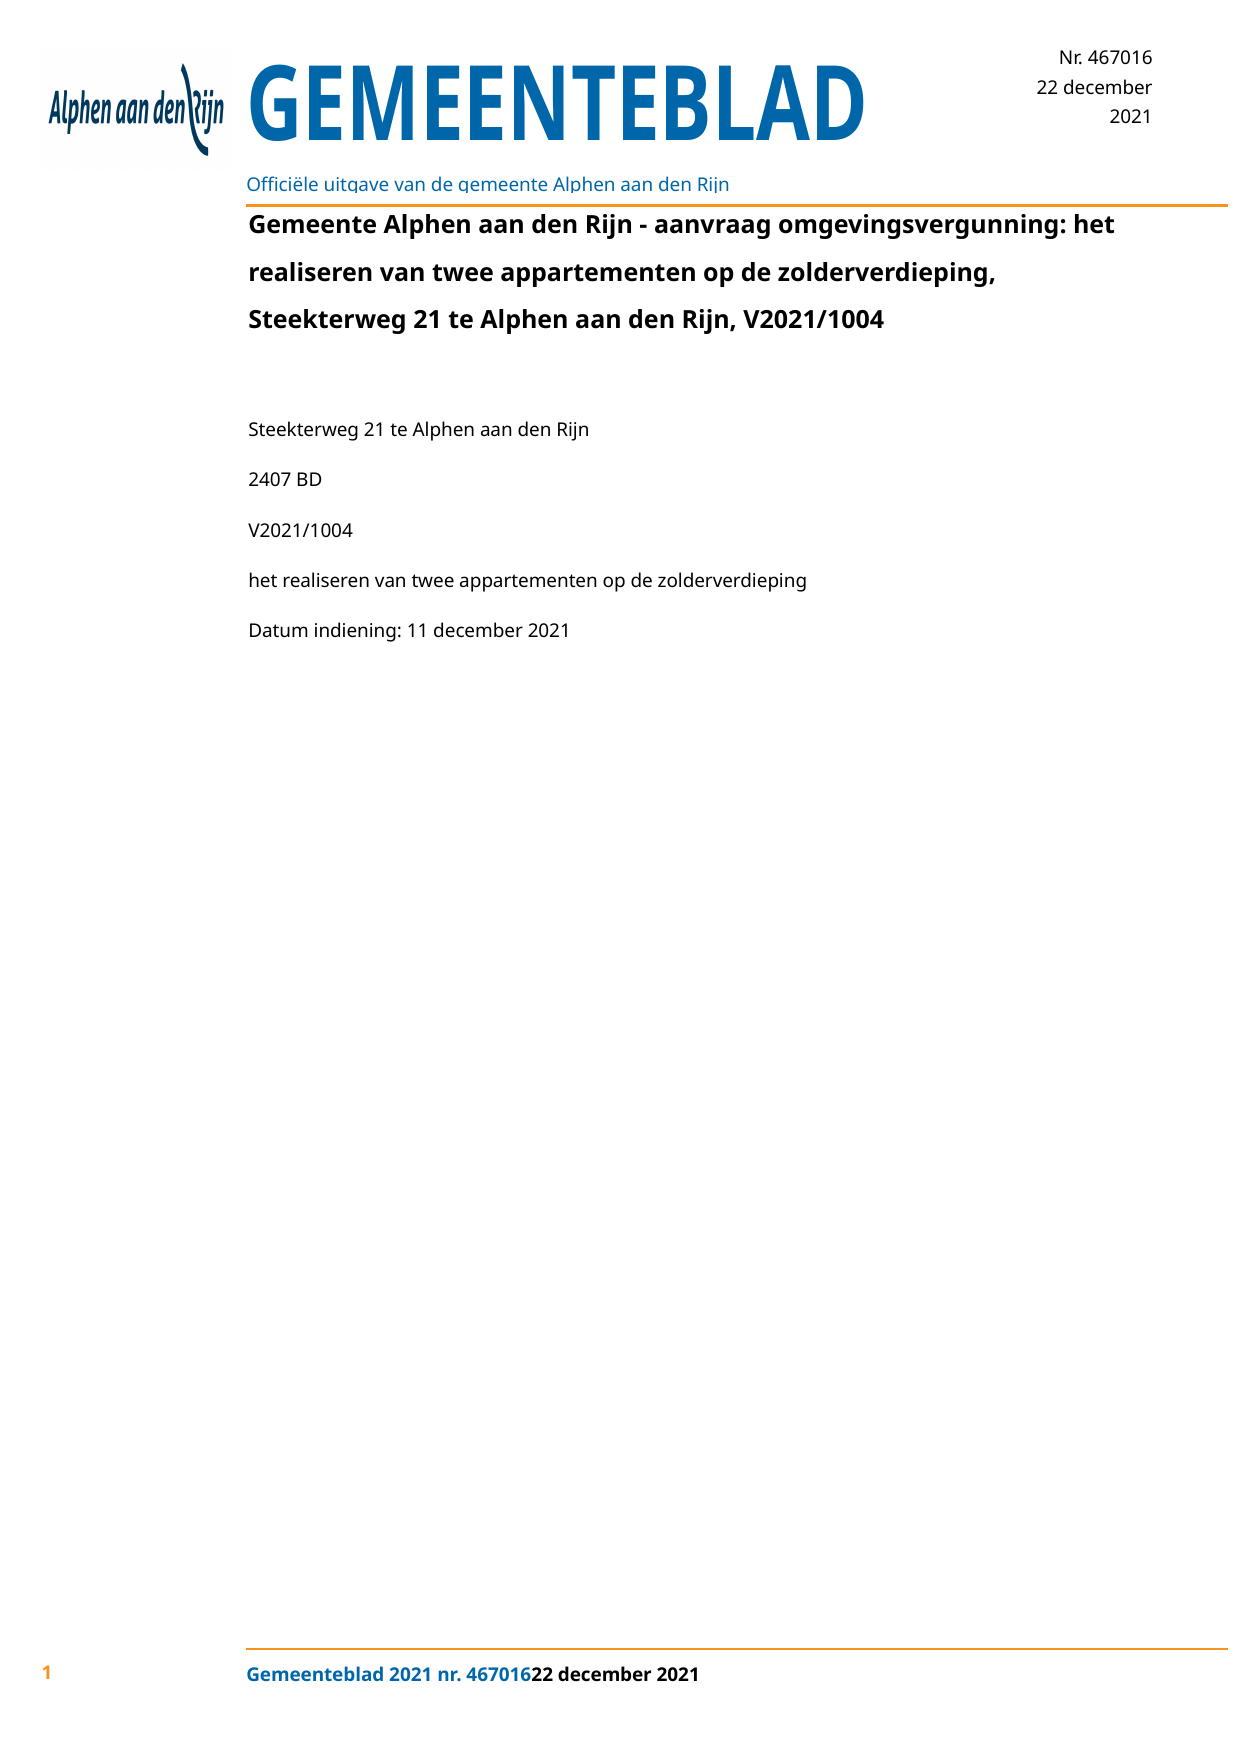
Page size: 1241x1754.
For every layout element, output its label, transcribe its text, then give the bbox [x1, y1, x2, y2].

picture [41, 47, 231, 172]
text 2407 BD [248, 466, 1152, 492]
text V2021/1004 [248, 517, 1152, 542]
text Steekterweg 21 te Alphen aan den Rijn [248, 416, 1152, 442]
text Datum indiening: 11 december 2021 [248, 618, 1152, 643]
text het realiseren van twee appartementen op de zolderverdieping [248, 567, 1152, 593]
text Gemeente Alphen aan den Rijn - aanvraag omgevingsvergunning: het realiseren van twee appartementen op de zolderverdieping, Steekterweg 21 te Alphen aan den Rijn, V2021/1004 [248, 207, 1152, 336]
